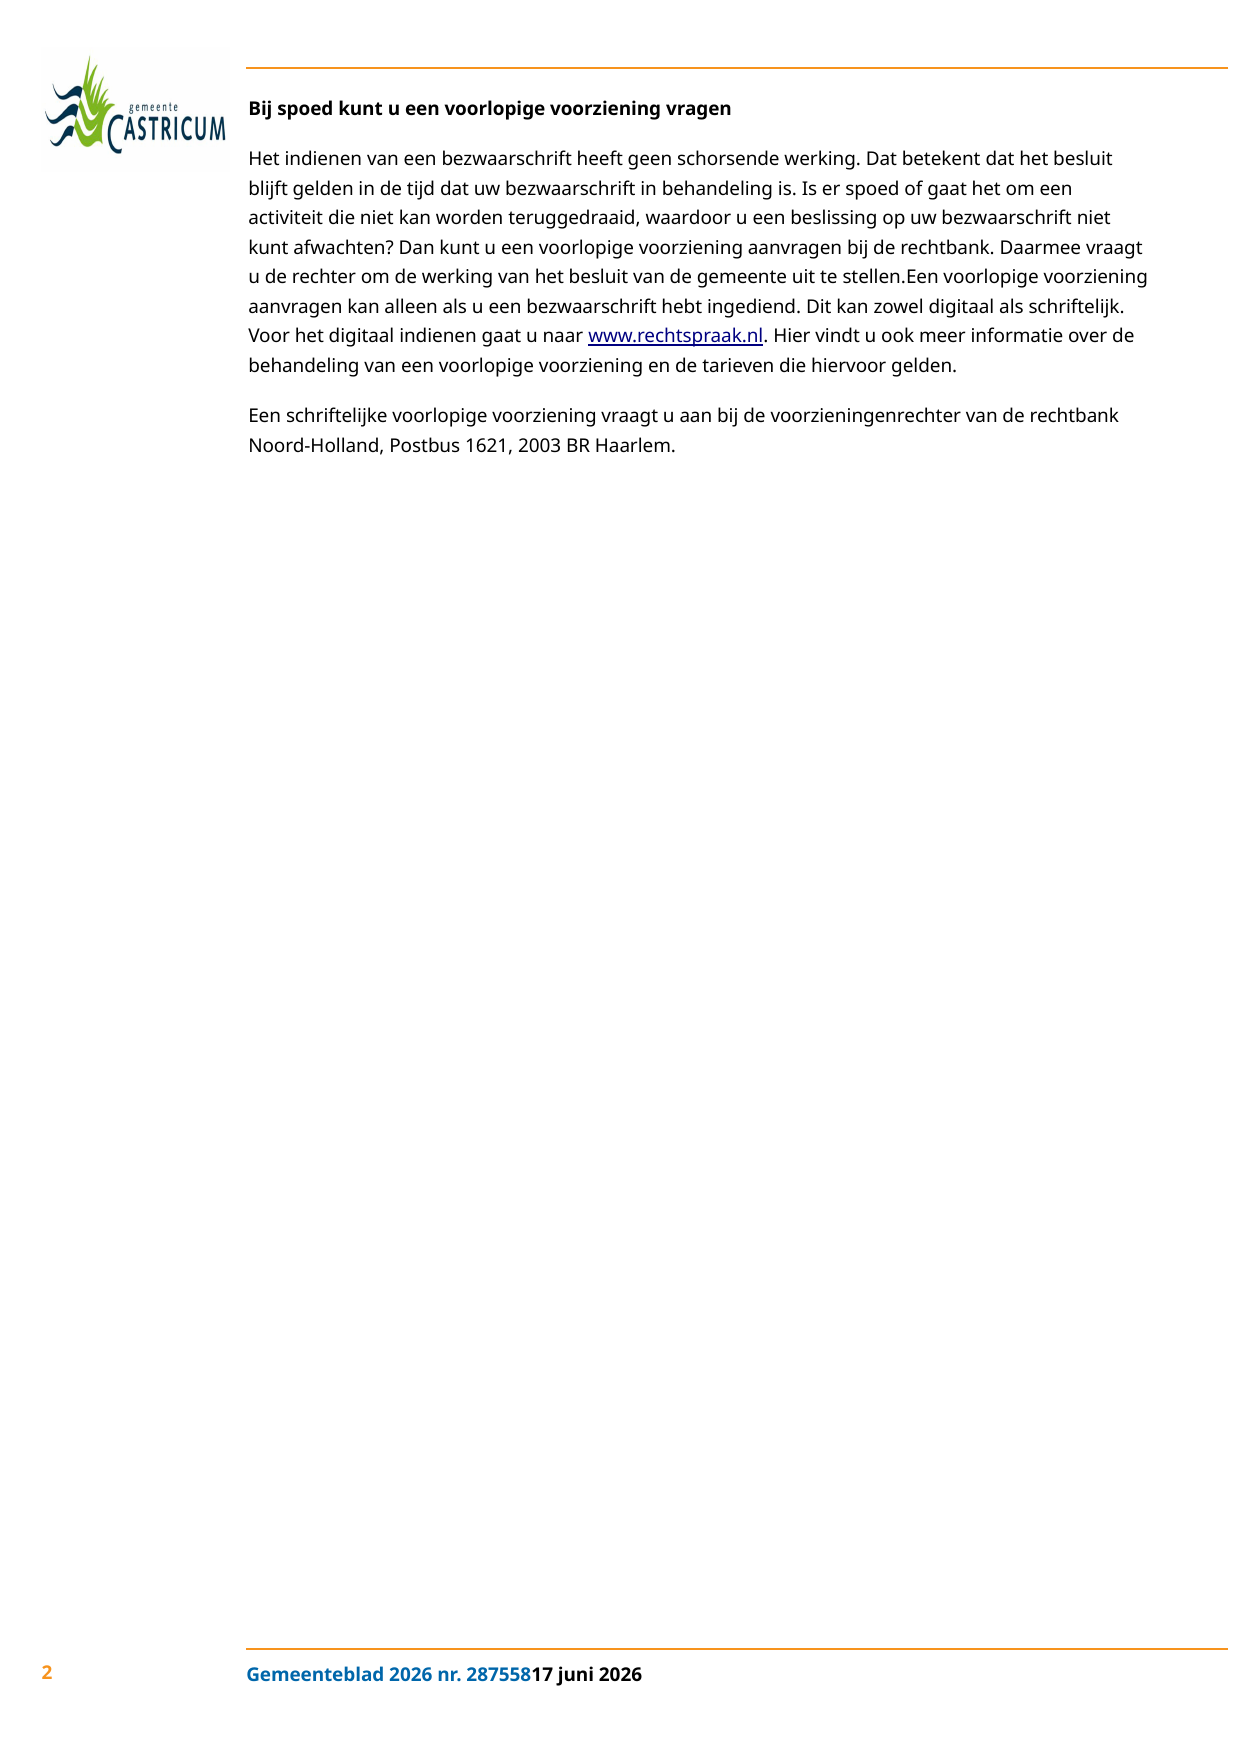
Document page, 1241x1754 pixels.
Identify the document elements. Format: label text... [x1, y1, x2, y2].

picture [41, 47, 231, 172]
text Een schriftelijke voorlopige voorziening vraagt u aan bij de voorzieningenrechter van de rechtbank Noord-Holland, Postbus 1621, 2003 BR Haarlem. [248, 403, 1152, 458]
text Bij spoed kunt u een voorlopige voorziening vragen [248, 95, 1152, 121]
text Het indienen van een bezwaarschrift heeft geen schorsende werking. Dat betekent dat het besluit blijft gelden in de tijd dat uw bezwaarschrift in behandeling is. Is er spoed of gaat het om een activiteit die niet kan worden teruggedraaid, waardoor u een beslissing op uw bezwaarschrift niet kunt afwachten? Dan kunt u een voorlopige voorziening aanvragen bij de rechtbank. Daarmee vraagt u de rechter om de werking van het besluit van de gemeente uit te stellen.Een voorlopige voorziening aanvragen kan alleen als u een bezwaarschrift hebt ingediend. Dit kan zowel digitaal als schriftelijk. Voor het digitaal indienen gaat u naar www.rechtspraak.nl. Hier vindt u ook meer informatie over de behandeling van een voorlopige voorziening en de tarieven die hiervoor gelden. [248, 145, 1152, 378]
